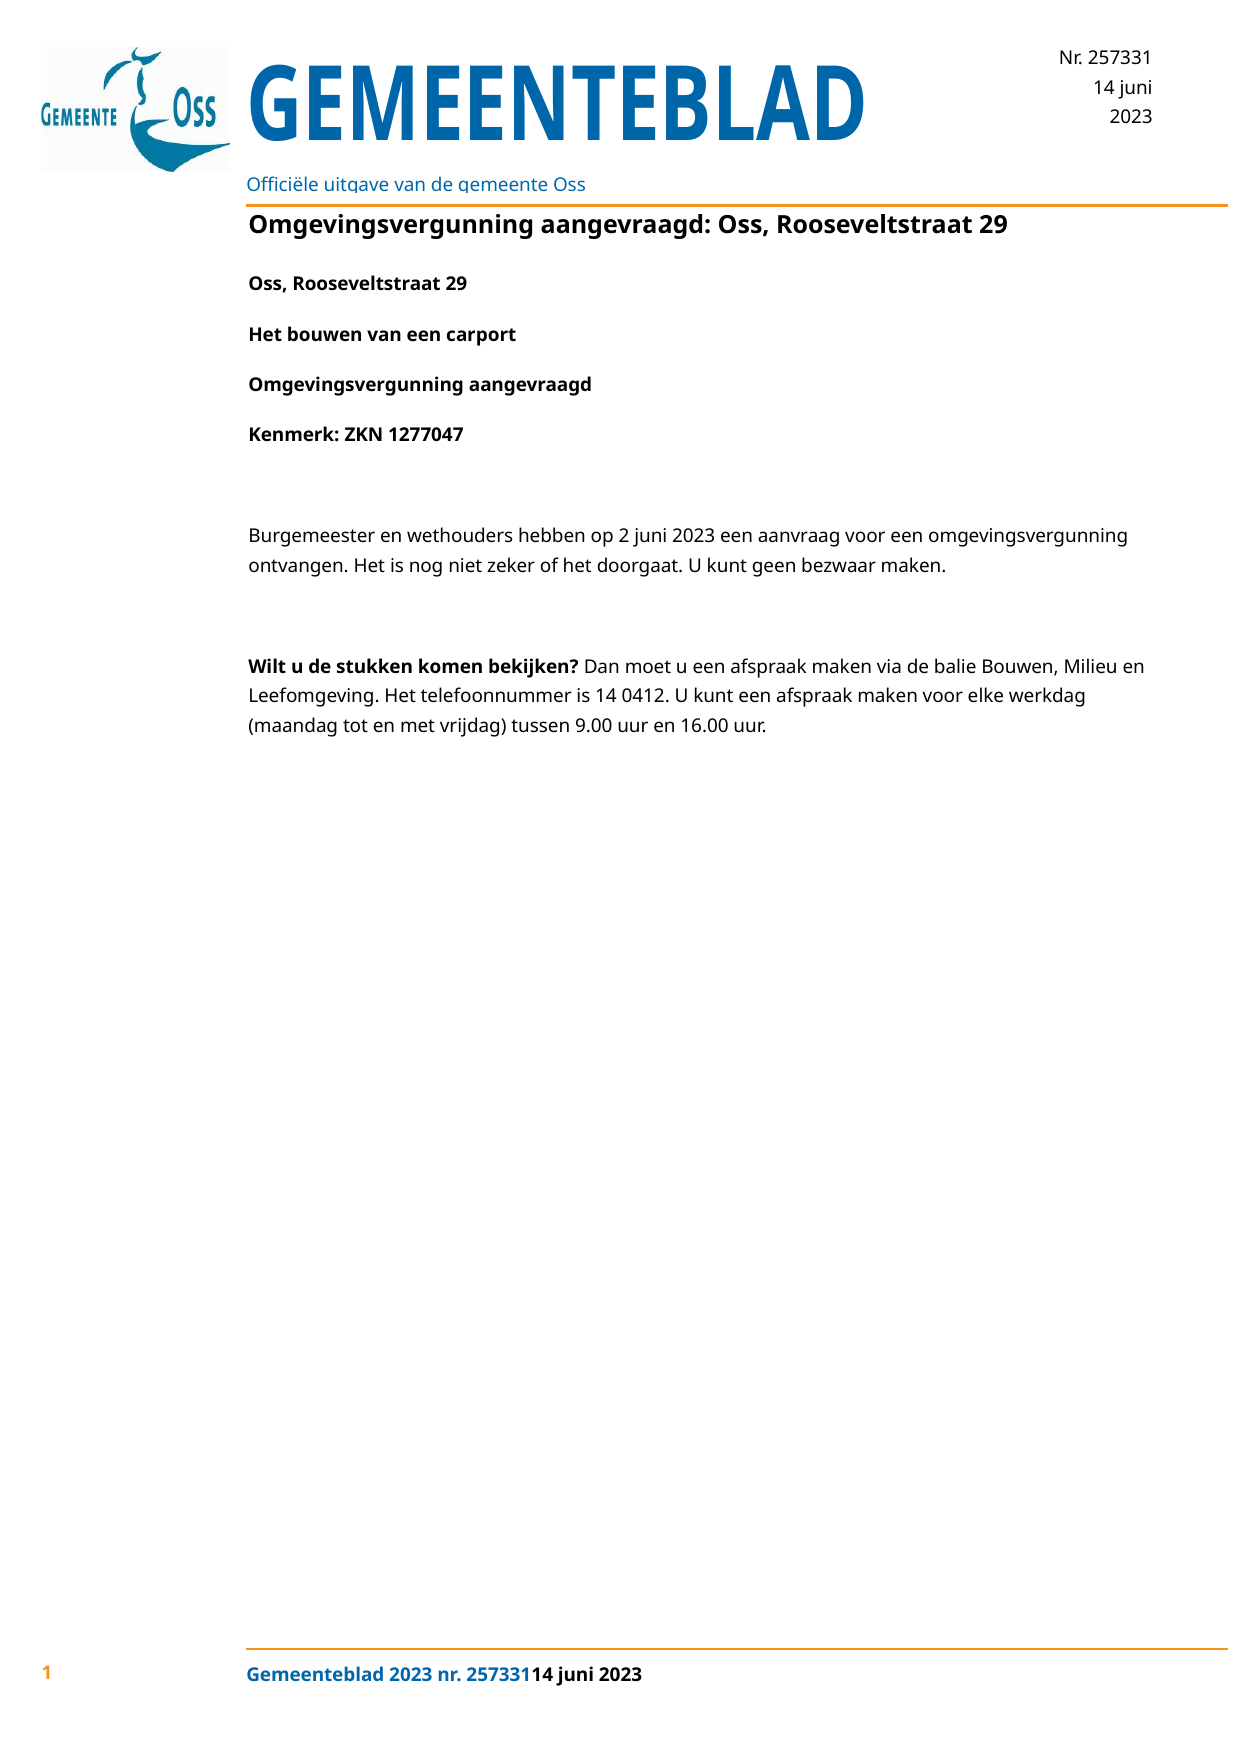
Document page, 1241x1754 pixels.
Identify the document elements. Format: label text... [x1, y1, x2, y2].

text Wilt u de stukken komen bekijken? Dan moet u een afspraak maken via de balie Bouwen, Milieu en Leefomgeving. Het telefoonnummer is 14 0412. U kunt een afspraak maken voor elke werkdag (maandag tot en met vrijdag) tussen 9.00 uur en 16.00 uur. [248, 653, 1152, 738]
text Omgevingsvergunning aangevraagd: Oss, Rooseveltstraat 29 [248, 207, 1152, 241]
text Kenmerk: ZKN 1277047 [248, 422, 1152, 447]
text Omgevingsvergunning aangevraagd [248, 371, 1152, 397]
text Burgemeester en wethouders hebben op 2 juni 2023 een aanvraag voor een omgevingsvergunning ontvangen. Het is nog niet zeker of het doorgaat. U kunt geen bezwaar maken. [248, 522, 1152, 578]
text Het bouwen van een carport [248, 321, 1152, 346]
picture [41, 47, 231, 172]
text Oss, Rooseveltstraat 29 [248, 270, 1152, 296]
